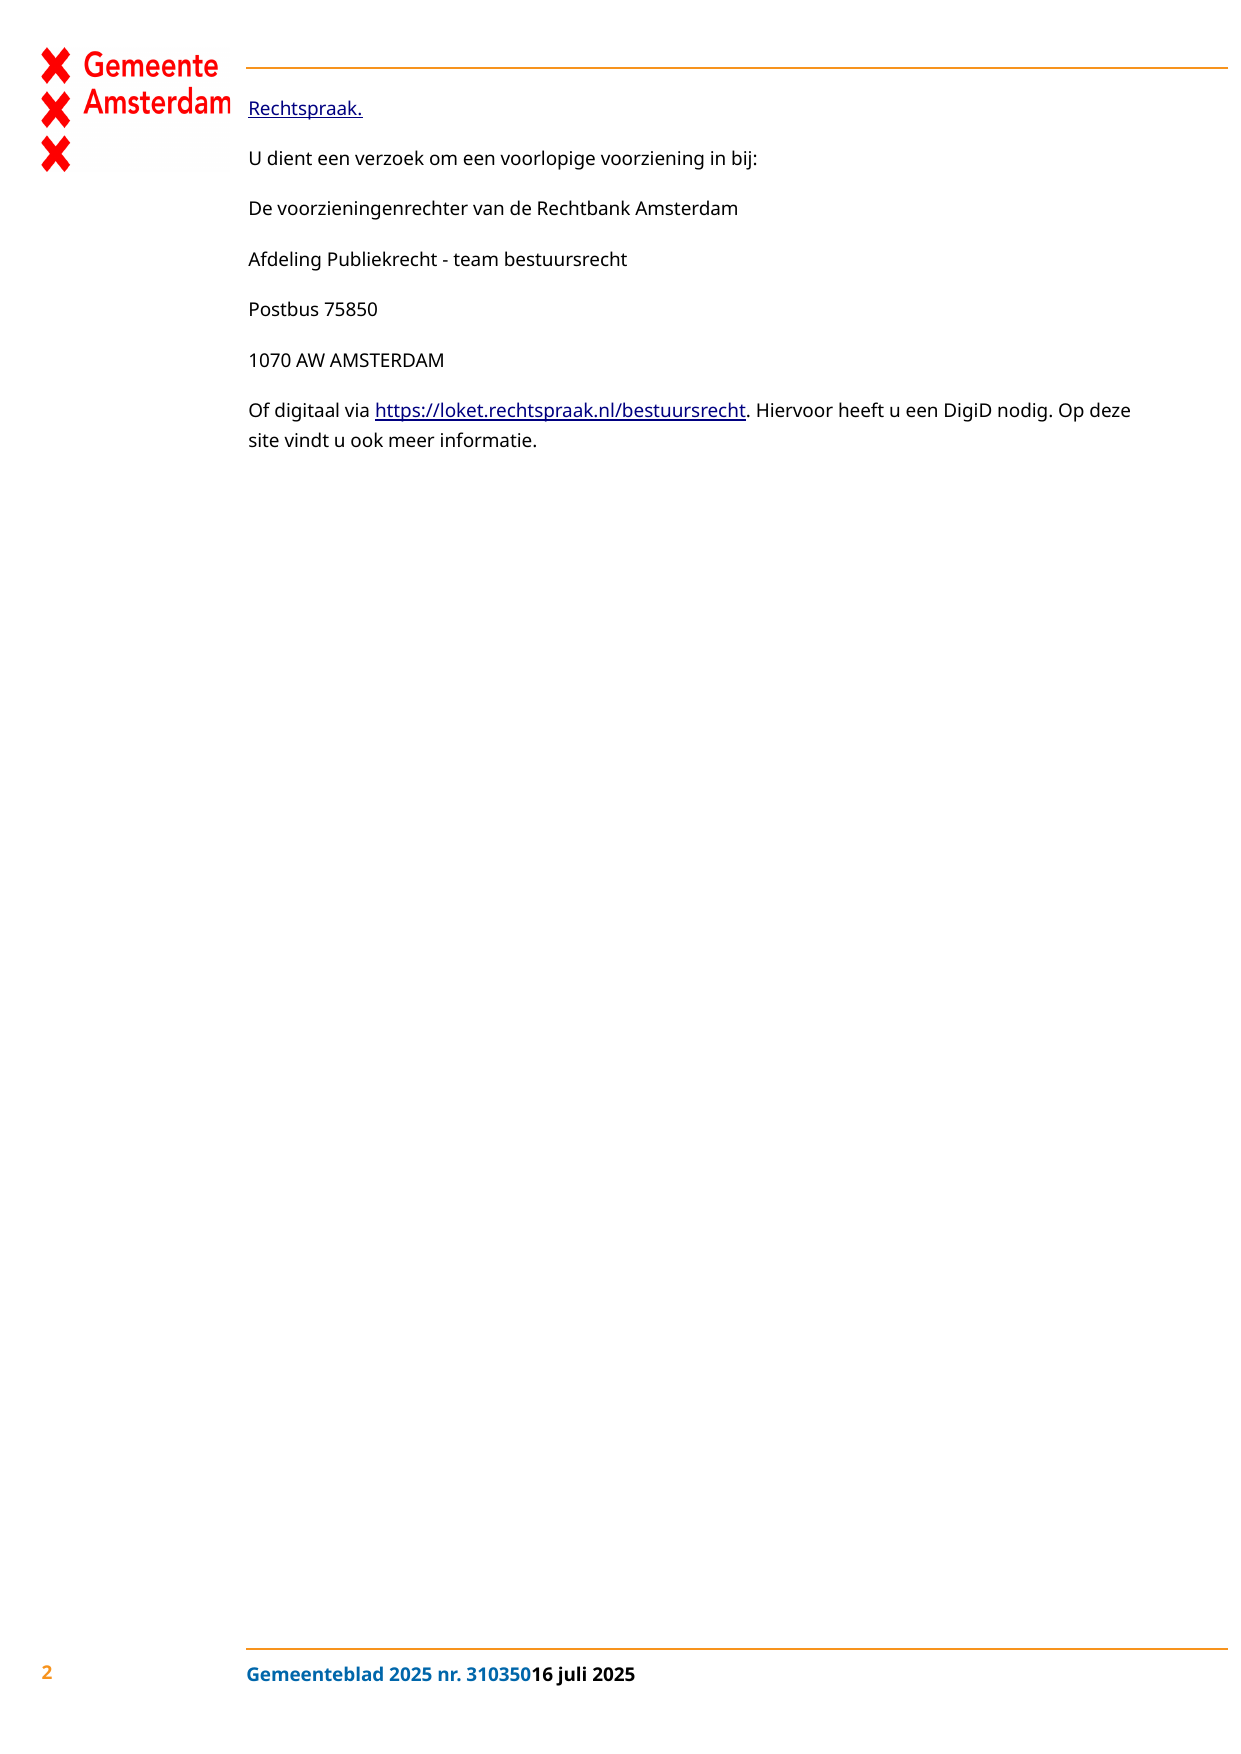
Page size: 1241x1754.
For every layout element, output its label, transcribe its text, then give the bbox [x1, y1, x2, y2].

text Rechtspraak. [248, 95, 1152, 121]
text De voorzieningenrechter van de Rechtbank Amsterdam [248, 196, 1152, 221]
text Afdeling Publiekrecht - team bestuursrecht [248, 246, 1152, 272]
picture [41, 47, 231, 172]
text Of digitaal via https://loket.rechtspraak.nl/bestuursrecht. Hiervoor heeft u een DigiD nodig. Op deze site vindt u ook meer informatie. [248, 397, 1152, 453]
text Postbus 75850 [248, 296, 1152, 322]
text 1070 AW AMSTERDAM [248, 347, 1152, 373]
text U dient een verzoek om een voorlopige voorziening in bij: [248, 145, 1152, 171]
